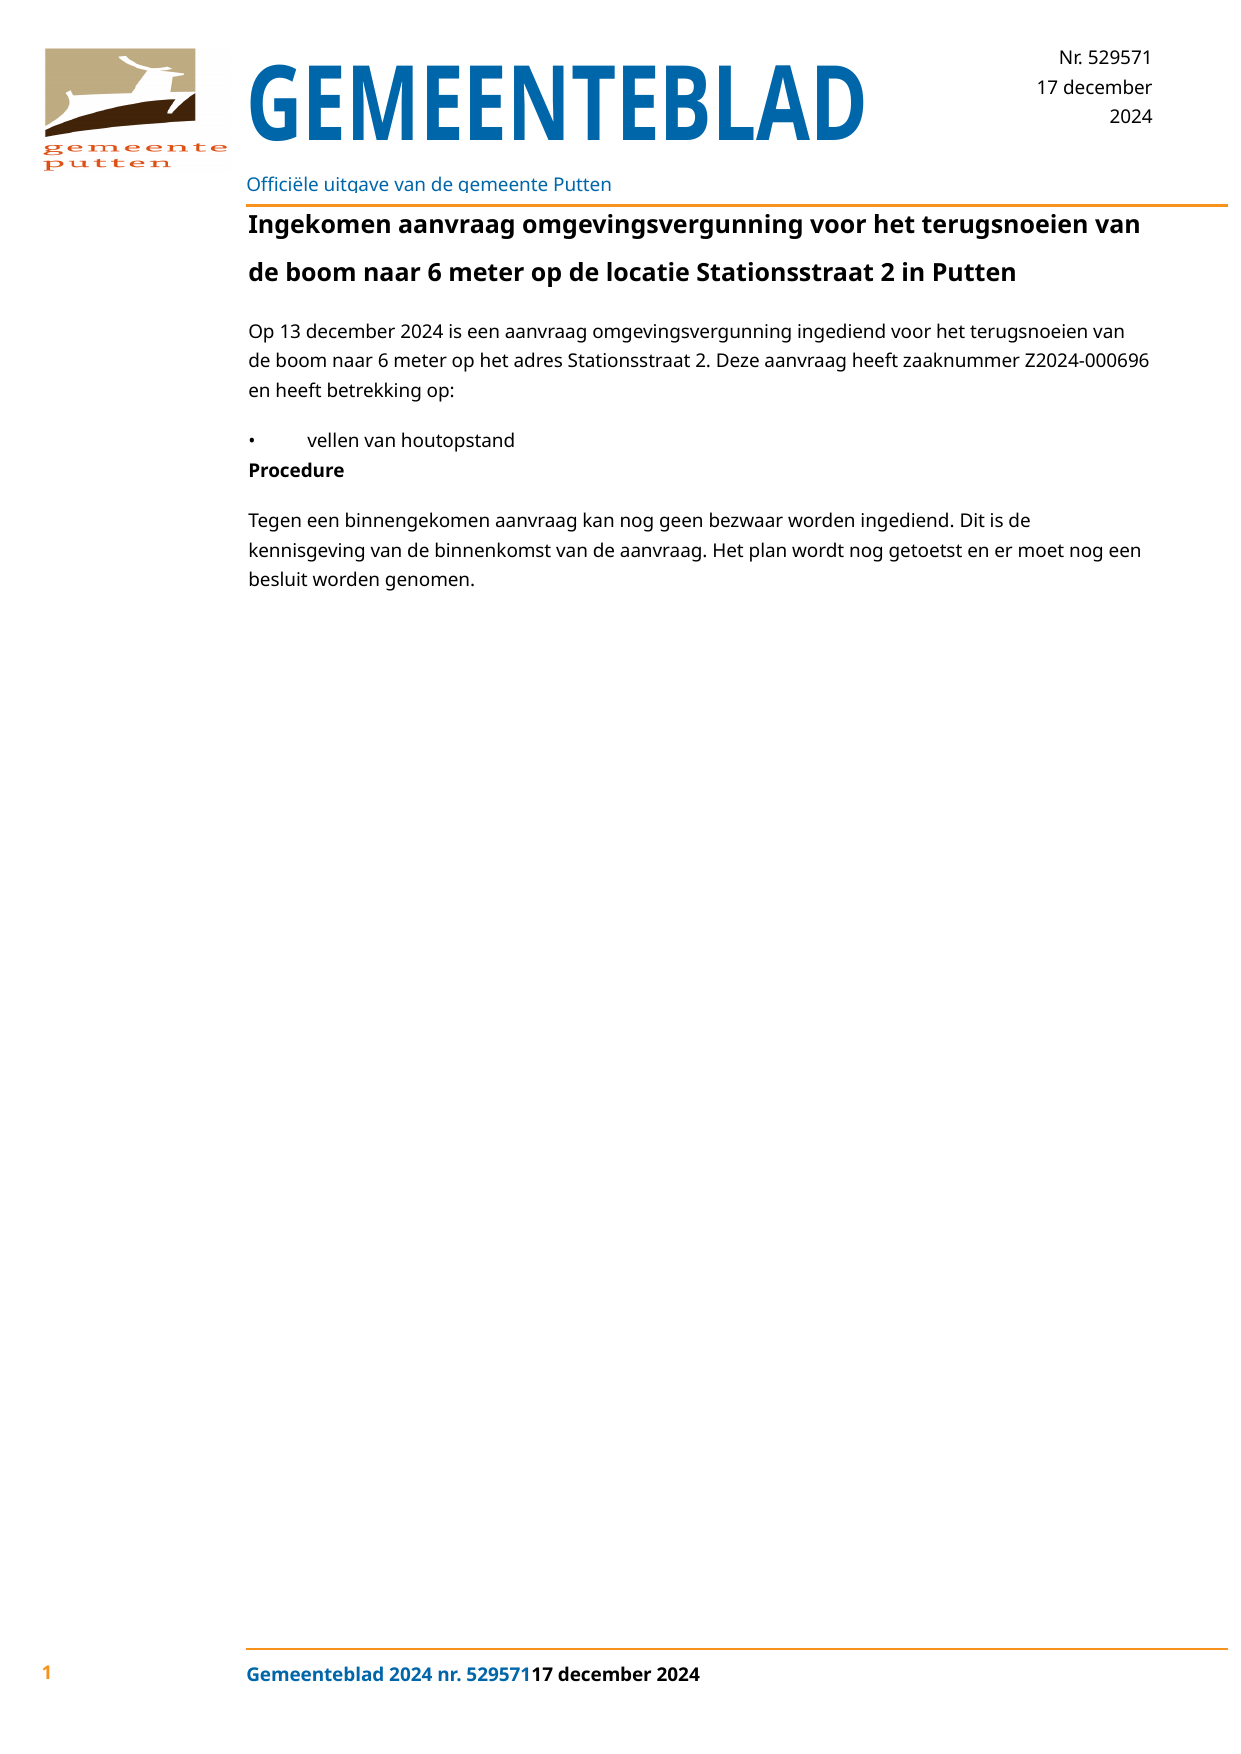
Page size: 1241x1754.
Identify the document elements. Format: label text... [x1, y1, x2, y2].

picture [41, 47, 231, 172]
list vellen van houtopstand [248, 427, 1152, 453]
text Op 13 december 2024 is een aanvraag omgevingsvergunning ingediend voor het terugsnoeien van de boom naar 6 meter op het adres Stationsstraat 2. Deze aanvraag heeft zaaknummer Z2024-000696 en heeft betrekking op: [248, 318, 1152, 403]
text Ingekomen aanvraag omgevingsvergunning voor het terugsnoeien van de boom naar 6 meter op de locatie Stationsstraat 2 in Putten [248, 207, 1152, 288]
text Procedure [248, 457, 1152, 483]
text Tegen een binnengekomen aanvraag kan nog geen bezwaar worden ingediend. Dit is de kennisgeving van de binnenkomst van de aanvraag. Het plan wordt nog getoetst en er moet nog een besluit worden genomen. [248, 507, 1152, 592]
